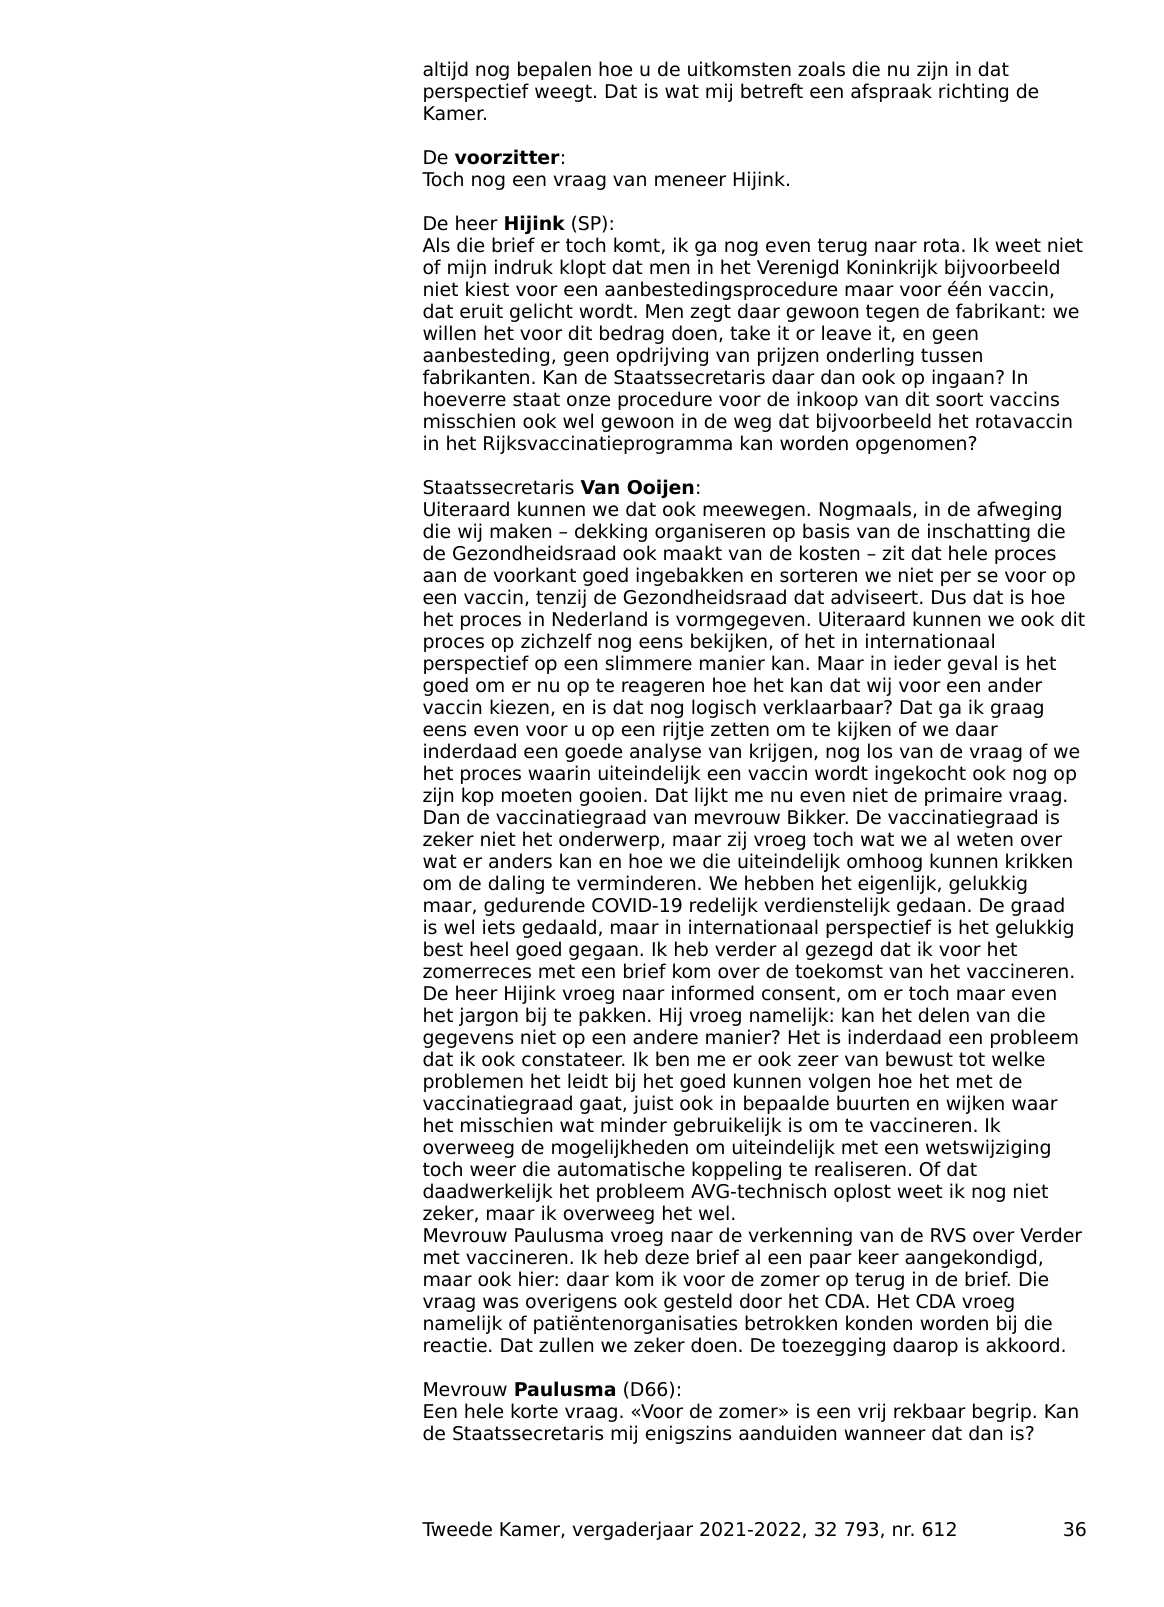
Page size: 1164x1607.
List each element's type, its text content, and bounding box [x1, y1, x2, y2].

text De heer Hijink vroeg naar informed consent, om er toch maar even het jargon bij te pakken. Hij vroeg namelijk: kan het delen van die gegevens niet op een andere manier? Het is inderdaad een probleem dat ik ook constateer. Ik ben me er ook zeer van bewust tot welke problemen het leidt bij het goed kunnen volgen hoe het met de vaccinatiegraad gaat, juist ook in bepaalde buurten en wijken waar het misschien wat minder gebruikelijk is om te vaccineren. Ik overweeg de mogelijkheden om uiteindelijk met een wetswijziging toch weer die automatische koppeling te realiseren. Of dat daadwerkelijk het probleem AVG-technisch oplost weet ik nog niet zeker, maar ik overweeg het wel. [422, 983, 1087, 1224]
text Uiteraard kunnen we dat ook meewegen. Nogmaals, in de afweging die wij maken – dekking organiseren op basis van de inschatting die de Gezondheidsraad ook maakt van de kosten – zit dat hele proces aan de voorkant goed ingebakken en sorteren we niet per se voor op een vaccin, tenzij de Gezondheidsraad dat adviseert. Dus dat is hoe het proces in Nederland is vormgegeven. Uiteraard kunnen we ook dit proces op zichzelf nog eens bekijken, of het in internationaal perspectief op een slimmere manier kan. Maar in ieder geval is het goed om er nu op te reageren hoe het kan dat wij voor een ander vaccin kiezen, en is dat nog logisch verklaarbaar? Dat ga ik graag eens even voor u op een rijtje zetten om te kijken of we daar inderdaad een goede analyse van krijgen, nog los van de vraag of we het proces waarin uiteindelijk een vaccin wordt ingekocht ook nog op zijn kop moeten gooien. Dat lijkt me nu even niet de primaire vraag. [422, 499, 1087, 807]
text Een hele korte vraag. «Voor de zomer» is een vrij rekbaar begrip. Kan de Staatssecretaris mij enigszins aanduiden wanneer dat dan is? [422, 1401, 1087, 1444]
text Mevrouw Paulusma vroeg naar de verkenning van de RVS over Verder met vaccineren. Ik heb deze brief al een paar keer aangekondigd, maar ook hier: daar kom ik voor de zomer op terug in de brief. Die vraag was overigens ook gesteld door het CDA. Het CDA vroeg namelijk of patiëntenorganisaties betrokken konden worden bij die reactie. Dat zullen we zeker doen. De toezegging daarop is akkoord. [422, 1224, 1087, 1356]
text altijd nog bepalen hoe u de uitkomsten zoals die nu zijn in dat perspectief weegt. Dat is wat mij betreft een afspraak richting de Kamer. [422, 59, 1087, 125]
text Staatssecretaris Van Ooijen: [422, 477, 1087, 499]
text Toch nog een vraag van meneer Hijink. [422, 169, 1087, 191]
text Als die brief er toch komt, ik ga nog even terug naar rota. Ik weet niet of mijn indruk klopt dat men in het Verenigd Koninkrijk bijvoorbeeld niet kiest voor een aanbestedingsprocedure maar voor één vaccin, dat eruit gelicht wordt. Men zegt daar gewoon tegen de fabrikant: we willen het voor dit bedrag doen, take it or leave it, en geen aanbesteding, geen opdrijving van prijzen onderling tussen fabrikanten. Kan de Staatssecretaris daar dan ook op ingaan? In hoeverre staat onze procedure voor de inkoop van dit soort vaccins misschien ook wel gewoon in de weg dat bijvoorbeeld het rotavaccin in het Rijksvaccinatieprogramma kan worden opgenomen? [422, 235, 1087, 455]
text Dan de vaccinatiegraad van mevrouw Bikker. De vaccinatiegraad is zeker niet het onderwerp, maar zij vroeg toch wat we al weten over wat er anders kan en hoe we die uiteindelijk omhoog kunnen krikken om de daling te verminderen. We hebben het eigenlijk, gelukkig maar, gedurende COVID-19 redelijk verdienstelijk gedaan. De graad is wel iets gedaald, maar in internationaal perspectief is het gelukkig best heel goed gegaan. Ik heb verder al gezegd dat ik voor het zomerreces met een brief kom over de toekomst van het vaccineren. [422, 807, 1087, 983]
text Mevrouw Paulusma (D66): [422, 1379, 1087, 1401]
text De voorzitter: [422, 147, 1087, 169]
text De heer Hijink (SP): [422, 213, 1087, 235]
